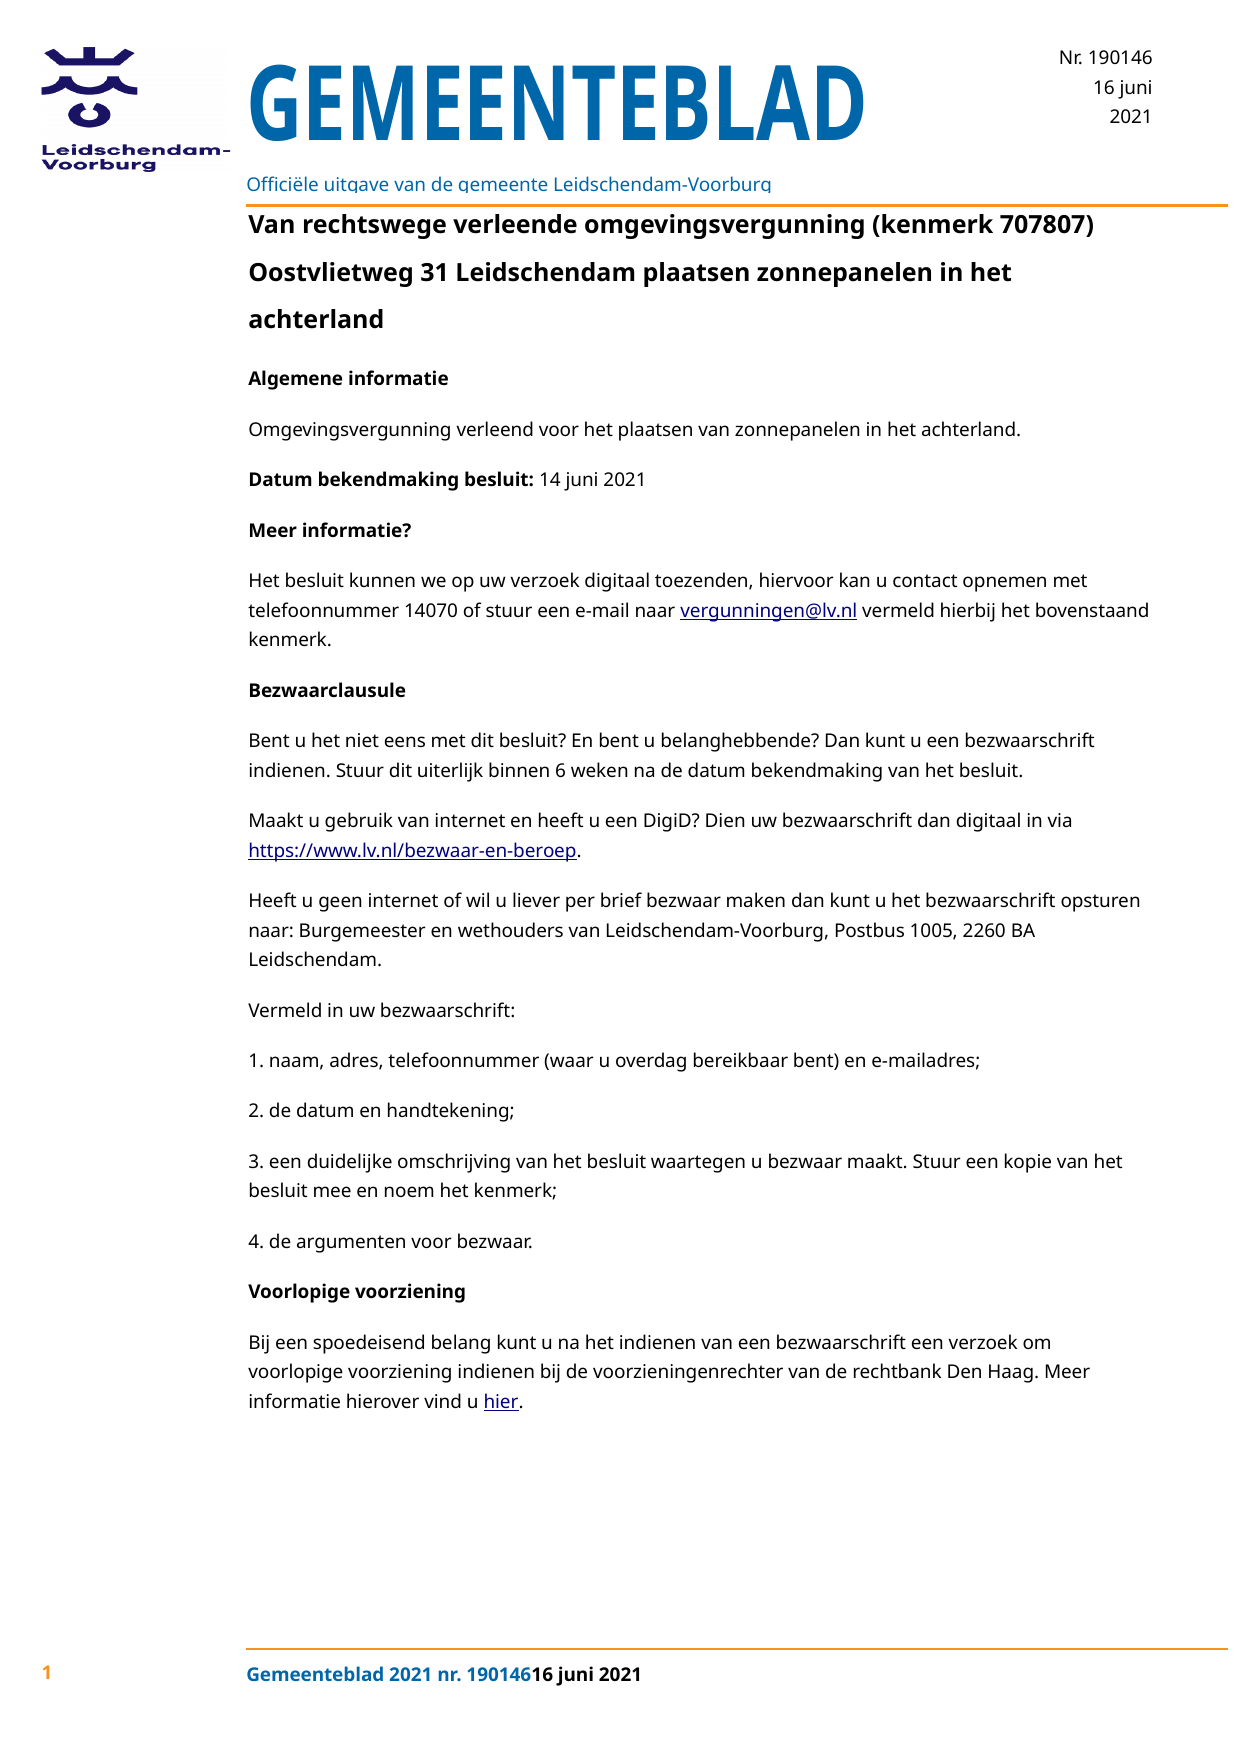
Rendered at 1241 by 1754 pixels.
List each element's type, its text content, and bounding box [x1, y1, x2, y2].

text Voorlopige voorziening [248, 1278, 1152, 1304]
text Maakt u gebruik van internet en heeft u een DigiD? Dien uw bezwaarschrift dan digitaal in via https://www.lv.nl/bezwaar-en-beroep. [248, 807, 1152, 862]
text 2. de datum en handtekening; [248, 1098, 1152, 1123]
text Meer informatie? [248, 517, 1152, 542]
text Het besluit kunnen we op uw verzoek digitaal toezenden, hiervoor kan u contact opnemen met telefoonnummer 14070 of stuur een e-mail naar vergunningen@lv.nl vermeld hierbij het bovenstaand kenmerk. [248, 567, 1152, 652]
text 4. de argumenten voor bezwaar. [248, 1228, 1152, 1254]
text Heeft u geen internet of wil u liever per brief bezwaar maken dan kunt u het bezwaarschrift opsturen naar: Burgemeester en wethouders van Leidschendam-Voorburg, Postbus 1005, 2260 BA Leidschendam. [248, 887, 1152, 972]
text Algemene informatie [248, 366, 1152, 391]
text Bezwaarclausule [248, 677, 1152, 702]
picture [41, 47, 231, 172]
text 1. naam, adres, telefoonnummer (waar u overdag bereikbaar bent) en e-mailadres; [248, 1047, 1152, 1073]
text Van rechtswege verleende omgevingsvergunning (kenmerk 707807) Oostvlietweg 31 Leidschendam plaatsen zonnepanelen in het achterland [248, 207, 1152, 336]
text Omgevingsvergunning verleend voor het plaatsen van zonnepanelen in het achterland. [248, 416, 1152, 442]
text Bij een spoedeisend belang kunt u na het indienen van een bezwaarschrift een verzoek om voorlopige voorziening indienen bij de voorzieningenrechter van de rechtbank Den Haag. Meer informatie hierover vind u hier. [248, 1329, 1152, 1414]
text Vermeld in uw bezwaarschrift: [248, 997, 1152, 1022]
text Datum bekendmaking besluit: 14 juni 2021 [248, 466, 1152, 492]
text 3. een duidelijke omschrijving van het besluit waartegen u bezwaar maakt. Stuur een kopie van het besluit mee en noem het kenmerk; [248, 1148, 1152, 1203]
text Bent u het niet eens met dit besluit? En bent u belanghebbende? Dan kunt u een bezwaarschrift indienen. Stuur dit uiterlijk binnen 6 weken na de datum bekendmaking van het besluit. [248, 727, 1152, 782]
